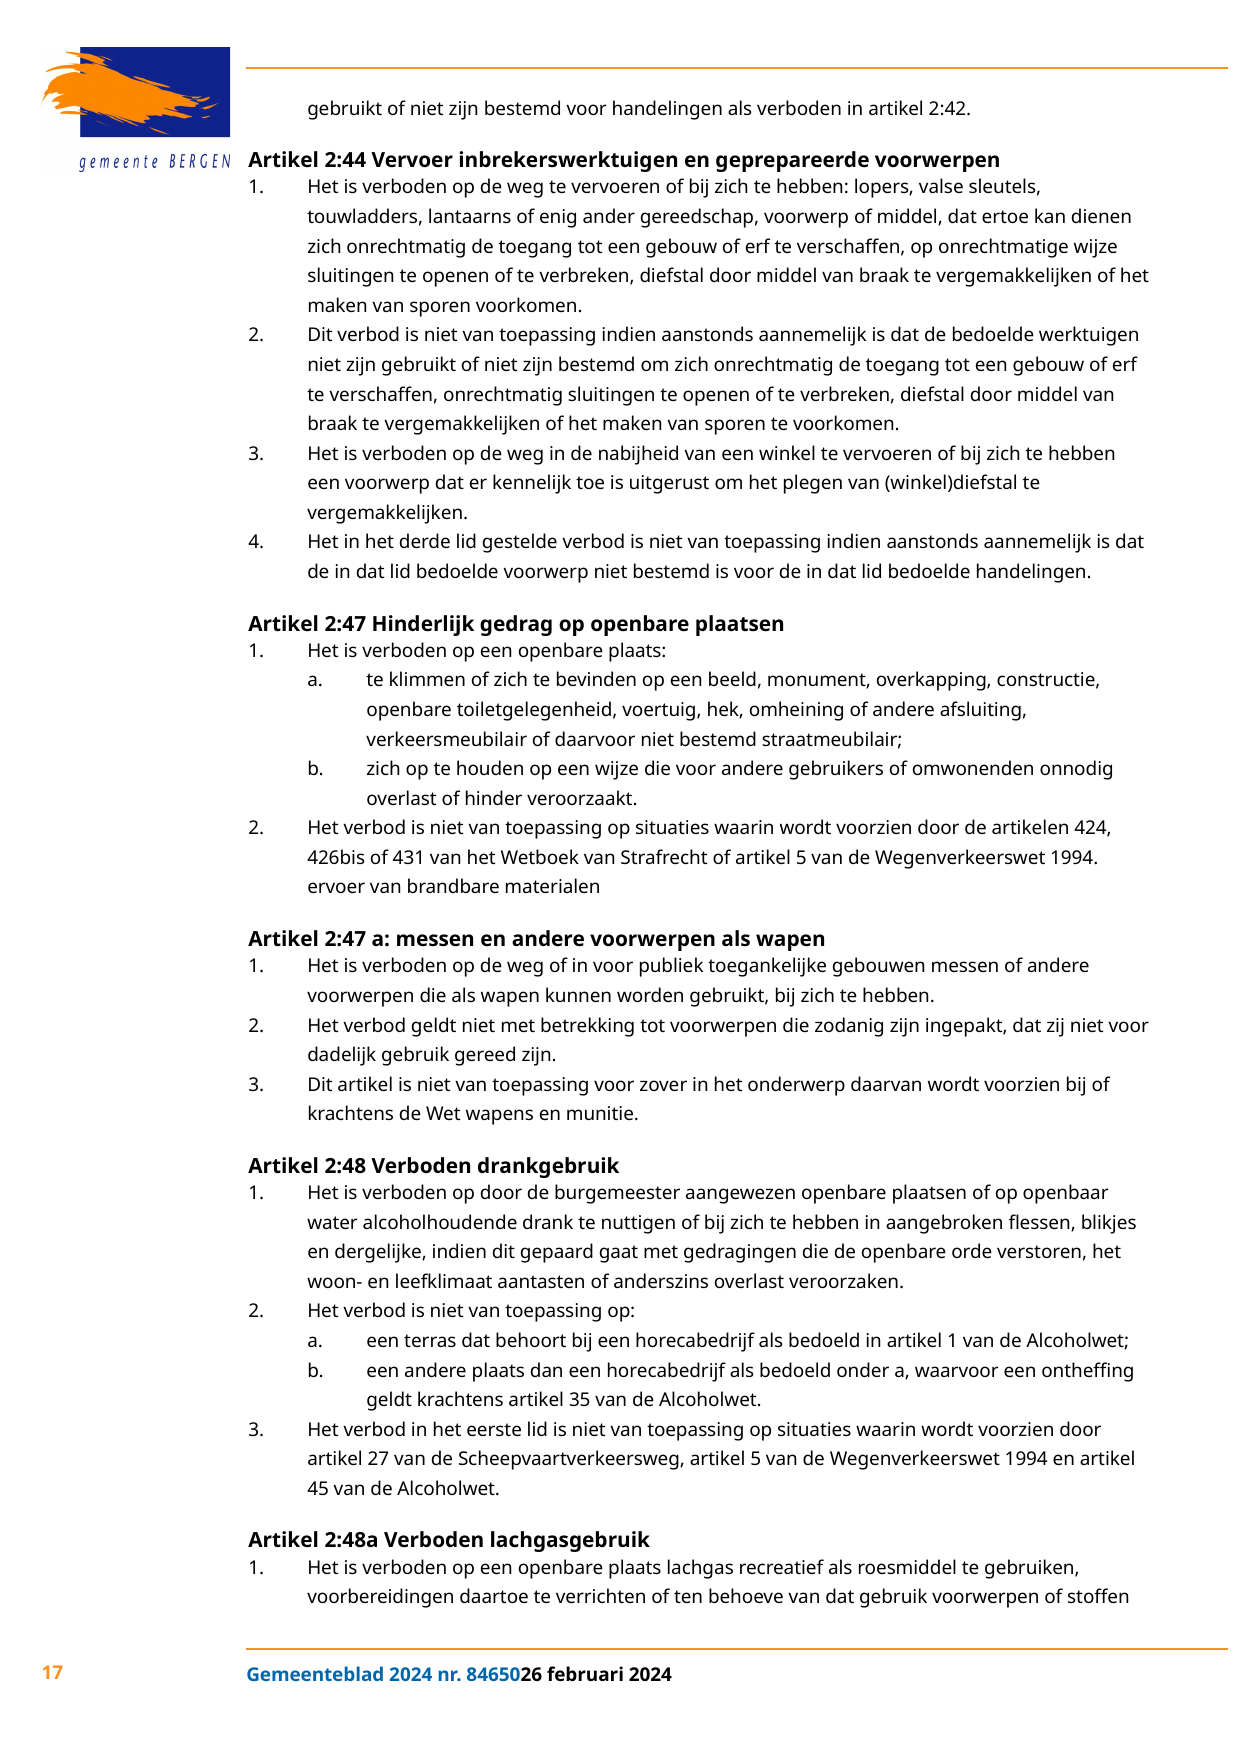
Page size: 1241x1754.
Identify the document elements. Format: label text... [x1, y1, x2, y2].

text Artikel 2:47 a: messen en andere voorwerpen als wapen [248, 924, 1152, 953]
text Artikel 2:47 Hinderlijk gedrag op openbare plaatsen [248, 609, 1152, 637]
text Artikel 2:44 Vervoer inbrekerswerktuigen en geprepareerde voorwerpen [248, 145, 1152, 174]
text Artikel 2:48 Verboden drankgebruik [248, 1151, 1152, 1179]
list een andere plaats dan een horecabedrijf als bedoeld onder a, waarvoor een ontheffing geldt krachtens artikel 35 van de Alcoholwet. [307, 1357, 1152, 1412]
list Het is verboden op de weg in de nabijheid van een winkel te vervoeren of bij zich te hebben een voorwerp dat er kennelijk toe is uitgerust om het plegen van (winkel)diefstal te vergemakkelijken. [248, 440, 1152, 525]
picture [41, 47, 231, 172]
list Het is verboden op de weg of in voor publiek toegankelijke gebouwen messen of andere voorwerpen die als wapen kunnen worden gebruikt, bij zich te hebben. [248, 953, 1152, 1008]
list Het verbod is niet van toepassing op situaties waarin wordt voorzien door de artikelen 424, 426bis of 431 van het Wetboek van Strafrecht of artikel 5 van de Wegenverkeerswet 1994. ervoer van brandbare materialen [248, 814, 1152, 899]
list Dit artikel is niet van toepassing voor zover in het onderwerp daarvan wordt voorzien bij of krachtens de Wet wapens en munitie. [248, 1071, 1152, 1126]
list Het verbod is niet van toepassing op: [248, 1298, 1152, 1323]
list Het verbod geldt niet met betrekking tot voorwerpen die zodanig zijn ingepakt, dat zij niet voor dadelijk gebruik gereed zijn. [248, 1012, 1152, 1067]
text Artikel 2:48a Verboden lachgasgebruik [248, 1526, 1152, 1554]
list zich op te houden op een wijze die voor andere gebruikers of omwonenden onnodig overlast of hinder veroorzaakt. [307, 755, 1152, 811]
list te klimmen of zich te bevinden op een beeld, monument, overkapping, constructie, openbare toiletgelegenheid, voertuig, hek, omheining of andere afsluiting, verkeersmeubilair of daarvoor niet bestemd straatmeubilair; [307, 667, 1152, 752]
list Het verbod in het eerste lid is niet van toepassing op situaties waarin wordt voorzien door artikel 27 van de Scheepvaartverkeersweg, artikel 5 van de Wegenverkeerswet 1994 en artikel 45 van de Alcoholwet. [248, 1416, 1152, 1501]
list Het is verboden op de weg te vervoeren of bij zich te hebben: lopers, valse sleutels, touwladders, lantaarns of enig ander gereedschap, voorwerp of middel, dat ertoe kan dienen zich onrechtmatig de toegang tot een gebouw of erf te verschaffen, op onrechtmatige wijze sluitingen te openen of te verbreken, diefstal door middel van braak te vergemakkelijken of het maken van sporen voorkomen. [248, 174, 1152, 318]
list Het is verboden op een openbare plaats lachgas recreatief als roesmiddel te gebruiken, voorbereidingen daartoe te verrichten of ten behoeve van dat gebruik voorwerpen of stoffen [248, 1554, 1152, 1609]
list Het is verboden op een openbare plaats: [248, 637, 1152, 663]
list Dit verbod is niet van toepassing indien aanstonds aannemelijk is dat de bedoelde werktuigen niet zijn gebruikt of niet zijn bestemd om zich onrechtmatig de toegang tot een gebouw of erf te verschaffen, onrechtmatig sluitingen te openen of te verbreken, diefstal door middel van braak te vergemakkelijken of het maken van sporen te voorkomen. [248, 322, 1152, 436]
list Het in het derde lid gestelde verbod is niet van toepassing indien aanstonds aannemelijk is dat de in dat lid bedoelde voorwerp niet bestemd is voor de in dat lid bedoelde handelingen. [248, 529, 1152, 584]
list gebruikt of niet zijn bestemd voor handelingen als verboden in artikel 2:42. [248, 95, 1152, 121]
list een terras dat behoort bij een horecabedrijf als bedoeld in artikel 1 van de Alcoholwet; [307, 1327, 1152, 1353]
list Het is verboden op door de burgemeester aangewezen openbare plaatsen of op openbaar water alcoholhoudende drank te nuttigen of bij zich te hebben in aangebroken flessen, blikjes en dergelijke, indien dit gepaard gaat met gedragingen die de openbare orde verstoren, het woon- en leefklimaat aantasten of anderszins overlast veroorzaken. [248, 1179, 1152, 1294]
